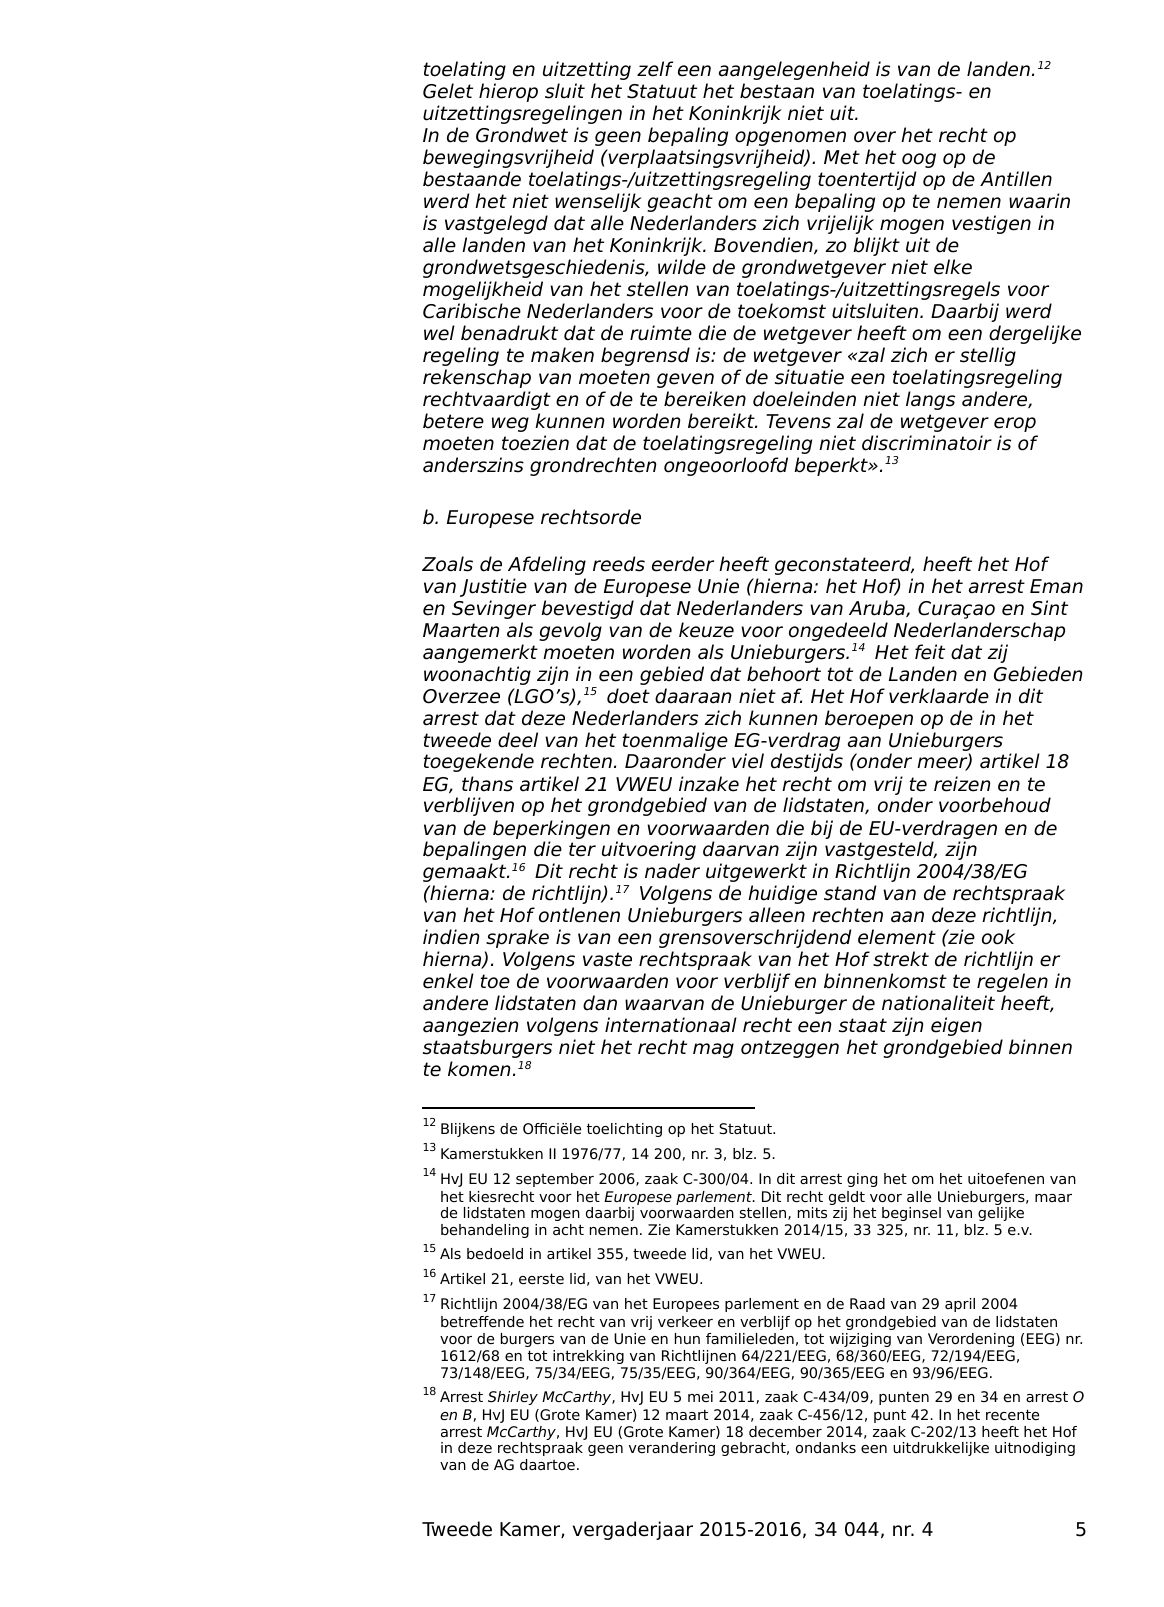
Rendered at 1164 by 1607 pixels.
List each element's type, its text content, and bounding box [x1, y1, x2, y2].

text Arrest Shirley McCarthy, HvJ EU 5 mei 2011, zaak C-434/09, punten 29 en 34 en arrest O en B, HvJ EU (Grote Kamer) 12 maart 2014, zaak C-456/12, punt 42. In het recente arrest McCarthy, HvJ EU (Grote Kamer) 18 december 2014, zaak C-202/13 heeft het Hof in deze rechtspraak geen verandering gebracht, ondanks een uitdrukkelijke uitnodiging van de AG daartoe. [422, 1385, 1087, 1474]
text Kamerstukken II 1976/77, 14 200, nr. 3, blz. 5. [422, 1142, 1087, 1164]
text Als bedoeld in artikel 355, tweede lid, van het VWEU. [422, 1242, 1087, 1264]
text Zoals de Afdeling reeds eerder heeft geconstateerd, heeft het Hof van Justitie van de Europese Unie (hierna: het Hof) in het arrest Eman en Sevinger bevestigd dat Nederlanders van Aruba, Curaçao en Sint Maarten als gevolg van de keuze voor ongedeeld Nederlanderschap aangemerkt moeten worden als Unieburgers. Het feit dat zij woonachtig zijn in een gebied dat behoort tot de Landen en Gebieden Overzee (LGO’s), doet daaraan niet af. Het Hof verklaarde in dit arrest dat deze Nederlanders zich kunnen beroepen op de in het tweede deel van het toenmalige EG-verdrag aan Unieburgers toegekende rechten. Daaronder viel destijds (onder meer) artikel 18 EG, thans artikel 21 VWEU inzake het recht om vrij te reizen en te verblijven op het grondgebied van de lidstaten, onder voorbehoud van de beperkingen en voorwaarden die bij de EU-verdragen en de bepalingen die ter uitvoering daarvan zijn vastgesteld, zijn gemaakt. Dit recht is nader uitgewerkt in Richtlijn 2004/38/EG (hierna: de richtlijn). Volgens de huidige stand van de rechtspraak van het Hof ontlenen Unieburgers alleen rechten aan deze richtlijn, indien sprake is van een grensoverschrijdend element (zie ook hierna). Volgens vaste rechtspraak van het Hof strekt de richtlijn er enkel toe de voorwaarden voor verblijf en binnenkomst te regelen in andere lidstaten dan waarvan de Unieburger de nationaliteit heeft, aangezien volgens internationaal recht een staat zijn eigen staatsburgers niet het recht mag ontzeggen het grondgebied binnen te komen. [422, 554, 1087, 1081]
text toelating en uitzetting zelf een aangelegenheid is van de landen. Gelet hierop sluit het Statuut het bestaan van toelatings- en uitzettingsregelingen in het Koninkrijk niet uit. [422, 59, 1087, 125]
text Richtlijn 2004/38/EG van het Europees parlement en de Raad van 29 april 2004 betreffende het recht van vrij verkeer en verblijf op het grondgebied van de lidstaten voor de burgers van de Unie en hun familieleden, tot wijziging van Verordening (EEG) nr. 1612/68 en tot intrekking van Richtlijnen 64/221/EEG, 68/360/EEG, 72/194/EEG, 73/148/EEG, 75/34/EEG, 75/35/EEG, 90/364/EEG, 90/365/EEG en 93/96/EEG. [422, 1292, 1087, 1382]
text Artikel 21, eerste lid, van het VWEU. [422, 1267, 1087, 1289]
subtitle b. Europese rechtsorde [422, 507, 1087, 529]
text In de Grondwet is geen bepaling opgenomen over het recht op bewegingsvrijheid (verplaatsingsvrijheid). Met het oog op de bestaande toelatings-/uitzettingsregeling toentertijd op de Antillen werd het niet wenselijk geacht om een bepaling op te nemen waarin is vastgelegd dat alle Nederlanders zich vrijelijk mogen vestigen in alle landen van het Koninkrijk. Bovendien, zo blijkt uit de grondwetsgeschiedenis, wilde de grondwetgever niet elke mogelijkheid van het stellen van toelatings-/uitzettingsregels voor Caribische Nederlanders voor de toekomst uitsluiten. Daarbij werd wel benadrukt dat de ruimte die de wetgever heeft om een dergelijke regeling te maken begrensd is: de wetgever «zal zich er stellig rekenschap van moeten geven of de situatie een toelatingsregeling rechtvaardigt en of de te bereiken doeleinden niet langs andere, betere weg kunnen worden bereikt. Tevens zal de wetgever erop moeten toezien dat de toelatingsregeling niet discriminatoir is of anderszins grondrechten ongeoorloofd beperkt». [422, 125, 1087, 477]
text Blijkens de Officiële toelichting op het Statuut. [422, 1117, 1087, 1139]
text HvJ EU 12 september 2006, zaak C-300/04. In dit arrest ging het om het uitoefenen van het kiesrecht voor het Europese parlement. Dit recht geldt voor alle Unieburgers, maar de lidstaten mogen daarbij voorwaarden stellen, mits zij het beginsel van gelijke behandeling in acht nemen. Zie Kamerstukken 2014/15, 33 325, nr. 11, blz. 5 e.v. [422, 1167, 1087, 1239]
